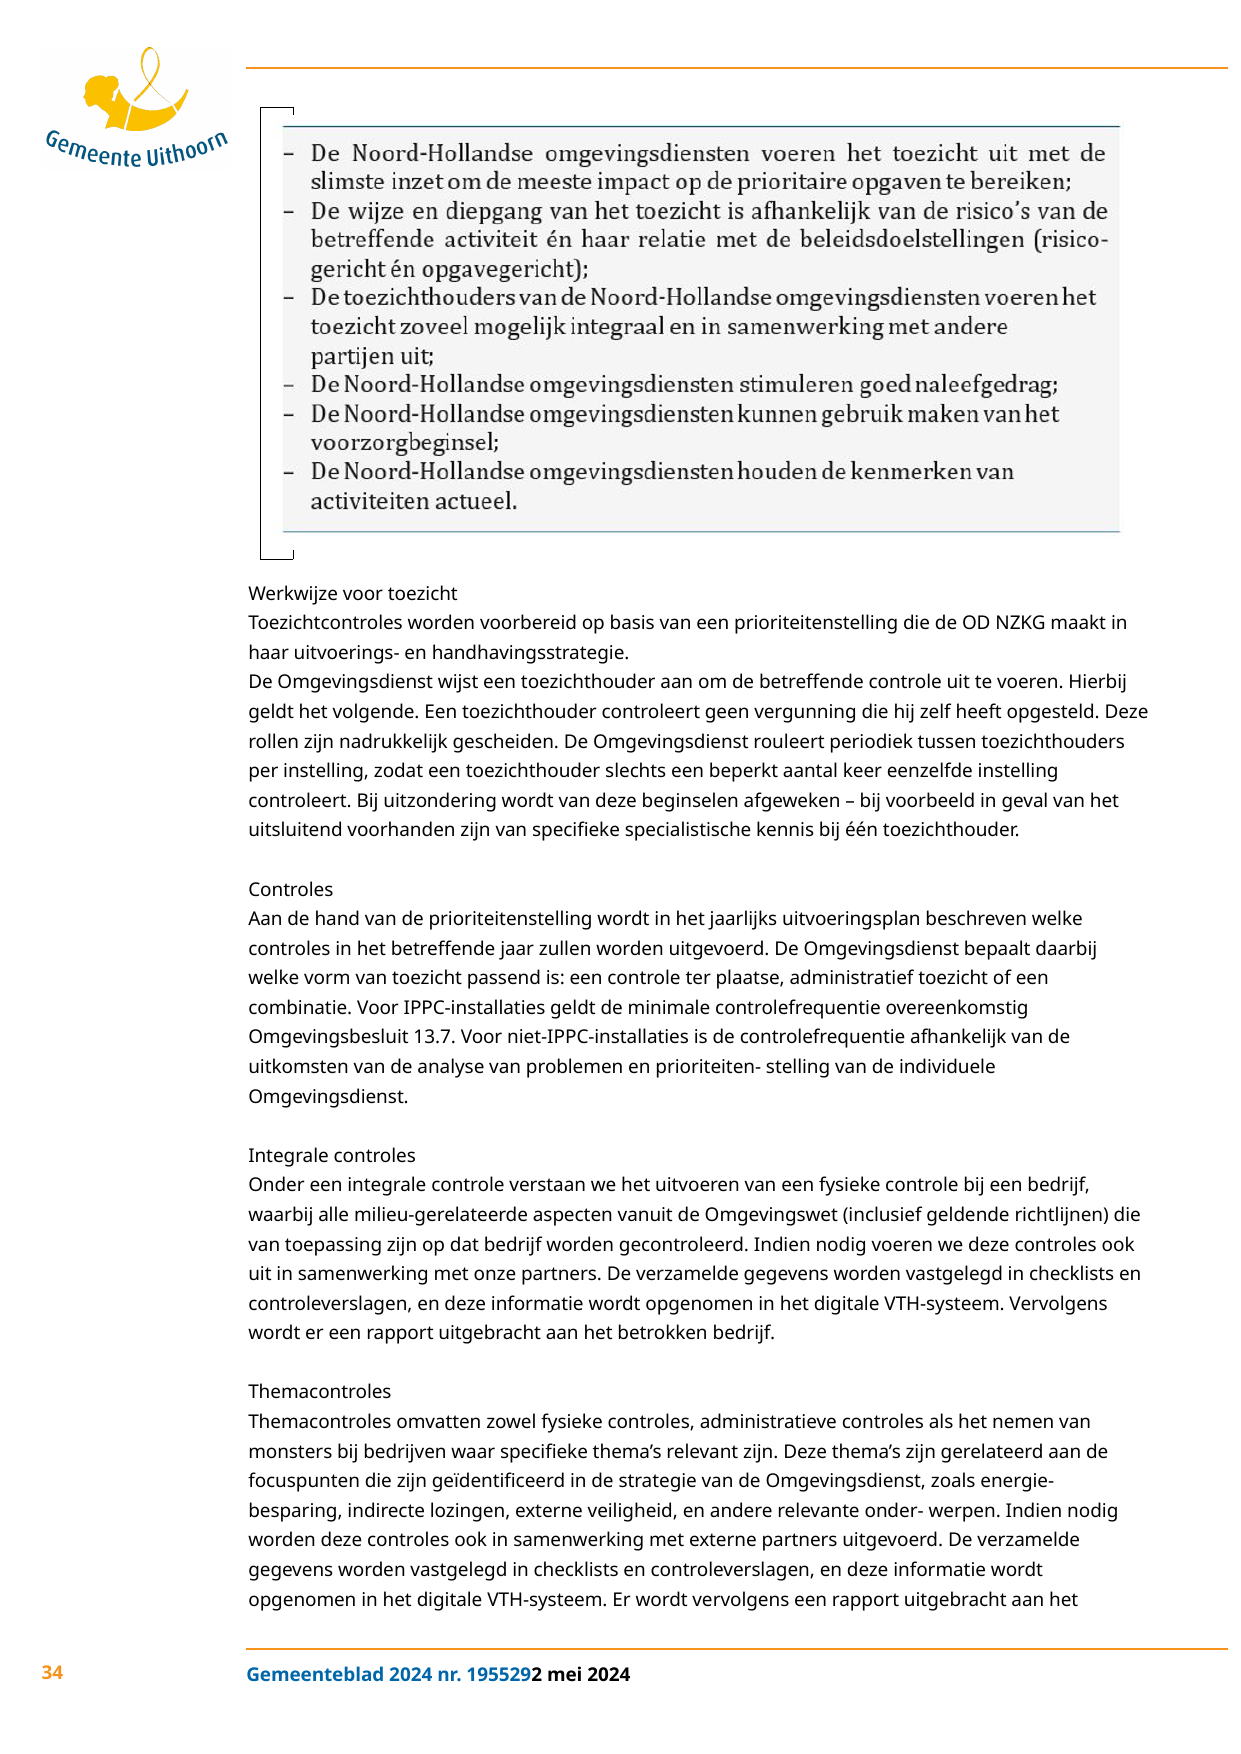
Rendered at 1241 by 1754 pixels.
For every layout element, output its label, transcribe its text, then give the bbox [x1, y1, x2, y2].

text Toezichtcontroles worden voorbereid op basis van een prioriteitenstelling die de OD NZKG maakt in haar uitvoerings- en handhavingsstrategie. [248, 609, 1152, 665]
text Themacontroles [248, 1379, 1152, 1404]
picture [268, 115, 1149, 550]
text Onder een integrale controle verstaan we het uitvoeren van een fysieke controle bij een bedrijf, waarbij alle milieu-gerelateerde aspecten vanuit de Omgevingswet (inclusief geldende richtlijnen) die van toepassing zijn op dat bedrijf worden gecontroleerd. Indien nodig voeren we deze controles ook uit in samenwerking met onze partners. De verzamelde gegevens worden vastgelegd in checklists en controleverslagen, en deze informatie wordt opgenomen in het digitale VTH-systeem. Vervolgens wordt er een rapport uitgebracht aan het betrokken bedrijf. [248, 1172, 1152, 1345]
text Controles [248, 876, 1152, 902]
text Themacontroles omvatten zowel fysieke controles, administratieve controles als het nemen van monsters bij bedrijven waar specifieke thema’s relevant zijn. Deze thema’s zijn gerelateerd aan de focuspunten die zijn geïdentificeerd in de strategie van de Omgevingsdienst, zoals energie- besparing, indirecte lozingen, externe veiligheid, en andere relevante onder- werpen. Indien nodig worden deze controles ook in samenwerking met externe partners uitgevoerd. De verzamelde gegevens worden vastgelegd in checklists en controleverslagen, en deze informatie wordt opgenomen in het digitale VTH-systeem. Er wordt vervolgens een rapport uitgebracht aan het [248, 1408, 1152, 1612]
text Werkwijze voor toezicht [248, 580, 1152, 606]
picture [41, 47, 231, 172]
text Integrale controles [248, 1142, 1152, 1168]
text Aan de hand van de prioriteitenstelling wordt in het jaarlijks uitvoeringsplan beschreven welke controles in het betreffende jaar zullen worden uitgevoerd. De Omgevingsdienst bepaalt daarbij welke vorm van toezicht passend is: een controle ter plaatse, administratief toezicht of een combinatie. Voor IPPC-installaties geldt de minimale controlefrequentie overeenkomstig Omgevingsbesluit 13.7. Voor niet-IPPC-installaties is de controlefrequentie afhankelijk van de uitkomsten van de analyse van problemen en prioriteiten- stelling van de individuele Omgevingsdienst. [248, 905, 1152, 1109]
text De Omgevingsdienst wijst een toezichthouder aan om de betreffende controle uit te voeren. Hierbij geldt het volgende. Een toezichthouder controleert geen vergunning die hij zelf heeft opgesteld. Deze rollen zijn nadrukkelijk gescheiden. De Omgevingsdienst rouleert periodiek tussen toezichthouders per instelling, zodat een toezichthouder slechts een beperkt aantal keer eenzelfde instelling controleert. Bij uitzondering wordt van deze beginselen afgeweken – bij voorbeeld in geval van het uitsluitend voorhanden zijn van specifieke specialistische kennis bij één toezichthouder. [248, 669, 1152, 842]
